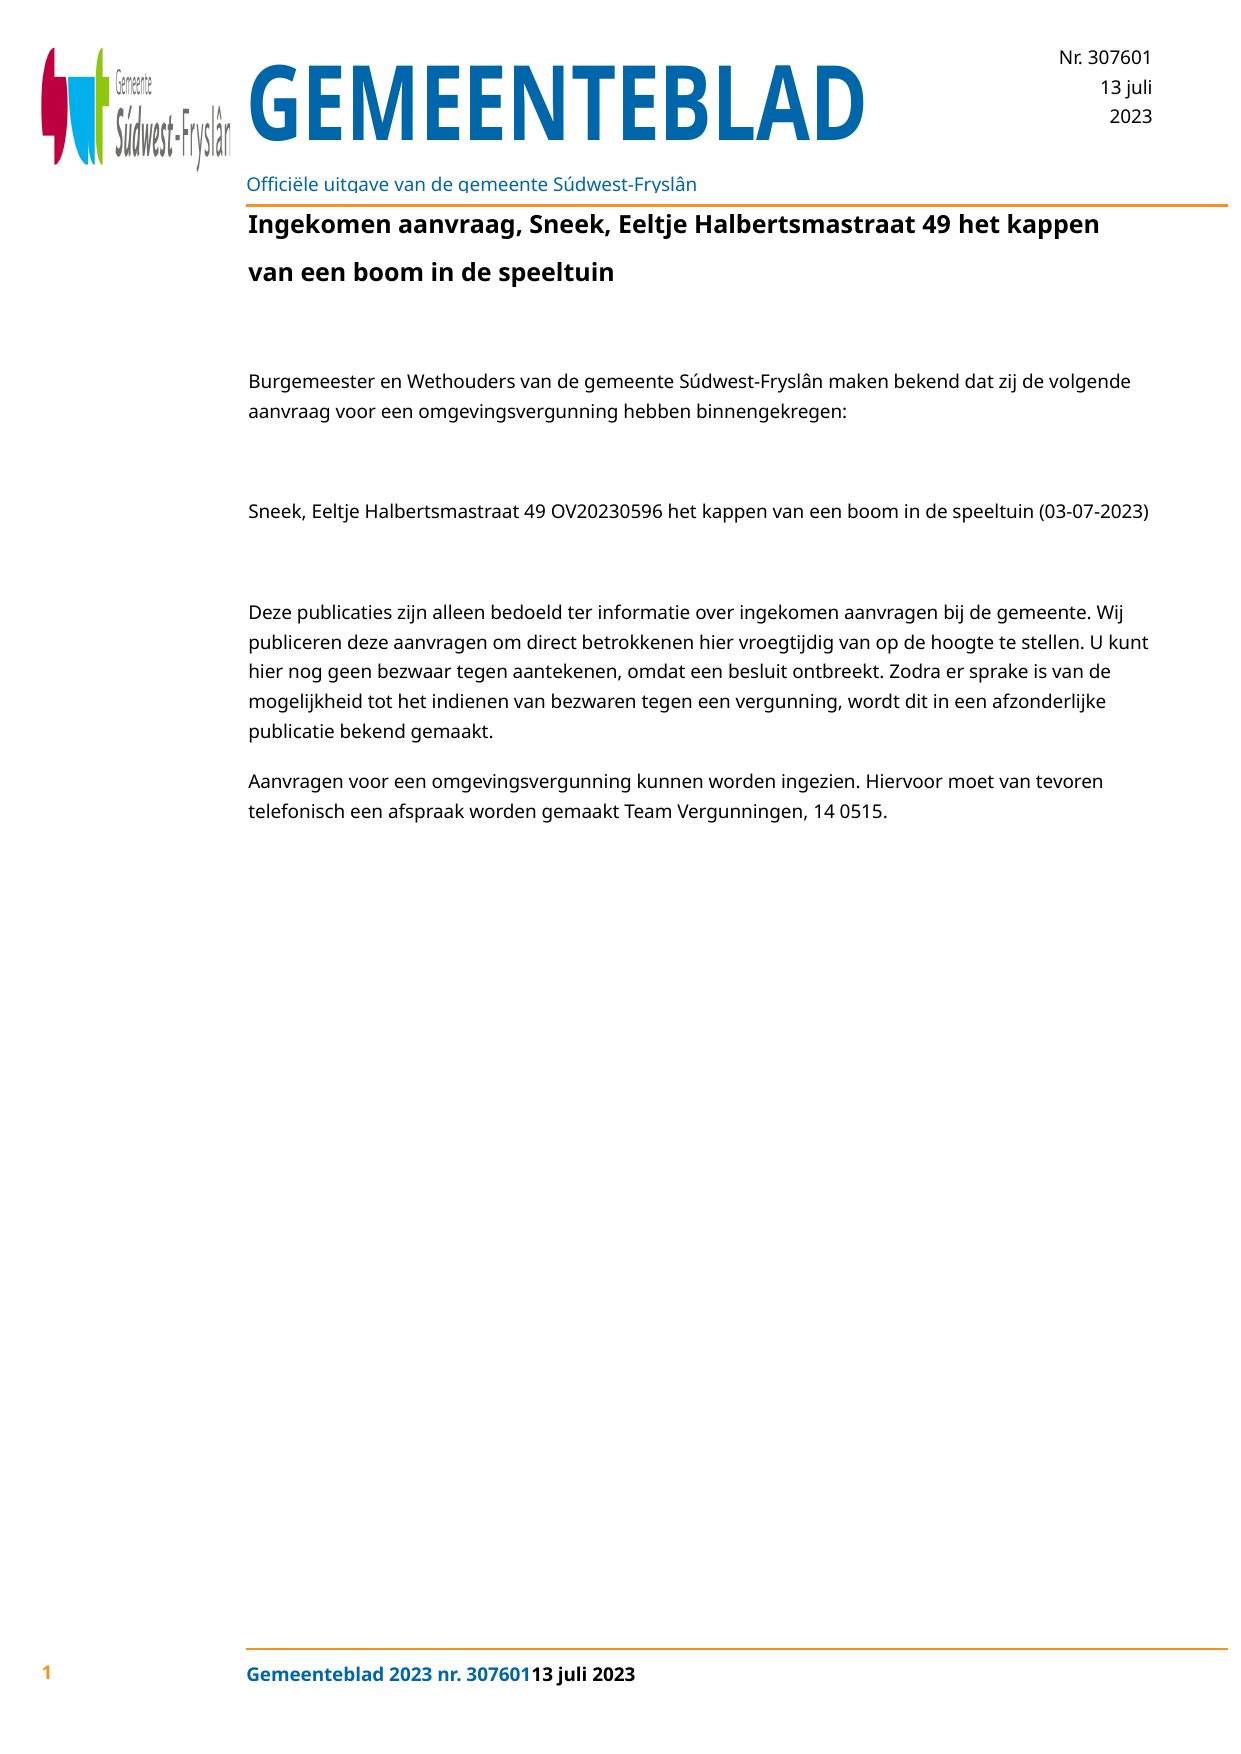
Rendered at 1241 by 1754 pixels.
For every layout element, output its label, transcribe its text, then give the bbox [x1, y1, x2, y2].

text Sneek, Eeltje Halbertsmastraat 49 OV20230596 het kappen van een boom in de speeltuin (03-07-2023) [248, 499, 1152, 524]
picture [41, 47, 231, 172]
text Aanvragen voor een omgevingsvergunning kunnen worden ingezien. Hiervoor moet van tevoren telefonisch een afspraak worden gemaakt Team Vergunningen, 14 0515. [248, 768, 1152, 824]
text Ingekomen aanvraag, Sneek, Eeltje Halbertsmastraat 49 het kappen van een boom in de speeltuin [248, 207, 1152, 288]
text Burgemeester en Wethouders van de gemeente Súdwest-Fryslân maken bekend dat zij de volgende aanvraag voor een omgevingsvergunning hebben binnengekregen: [248, 368, 1152, 424]
text Deze publicaties zijn alleen bedoeld ter informatie over ingekomen aanvragen bij de gemeente. Wij publiceren deze aanvragen om direct betrokkenen hier vroegtijdig van op de hoogte te stellen. U kunt hier nog geen bezwaar tegen aantekenen, omdat een besluit ontbreekt. Zodra er sprake is van de mogelijkheid tot het indienen van bezwaren tegen een vergunning, wordt dit in een afzonderlijke publicatie bekend gemaakt. [248, 599, 1152, 744]
